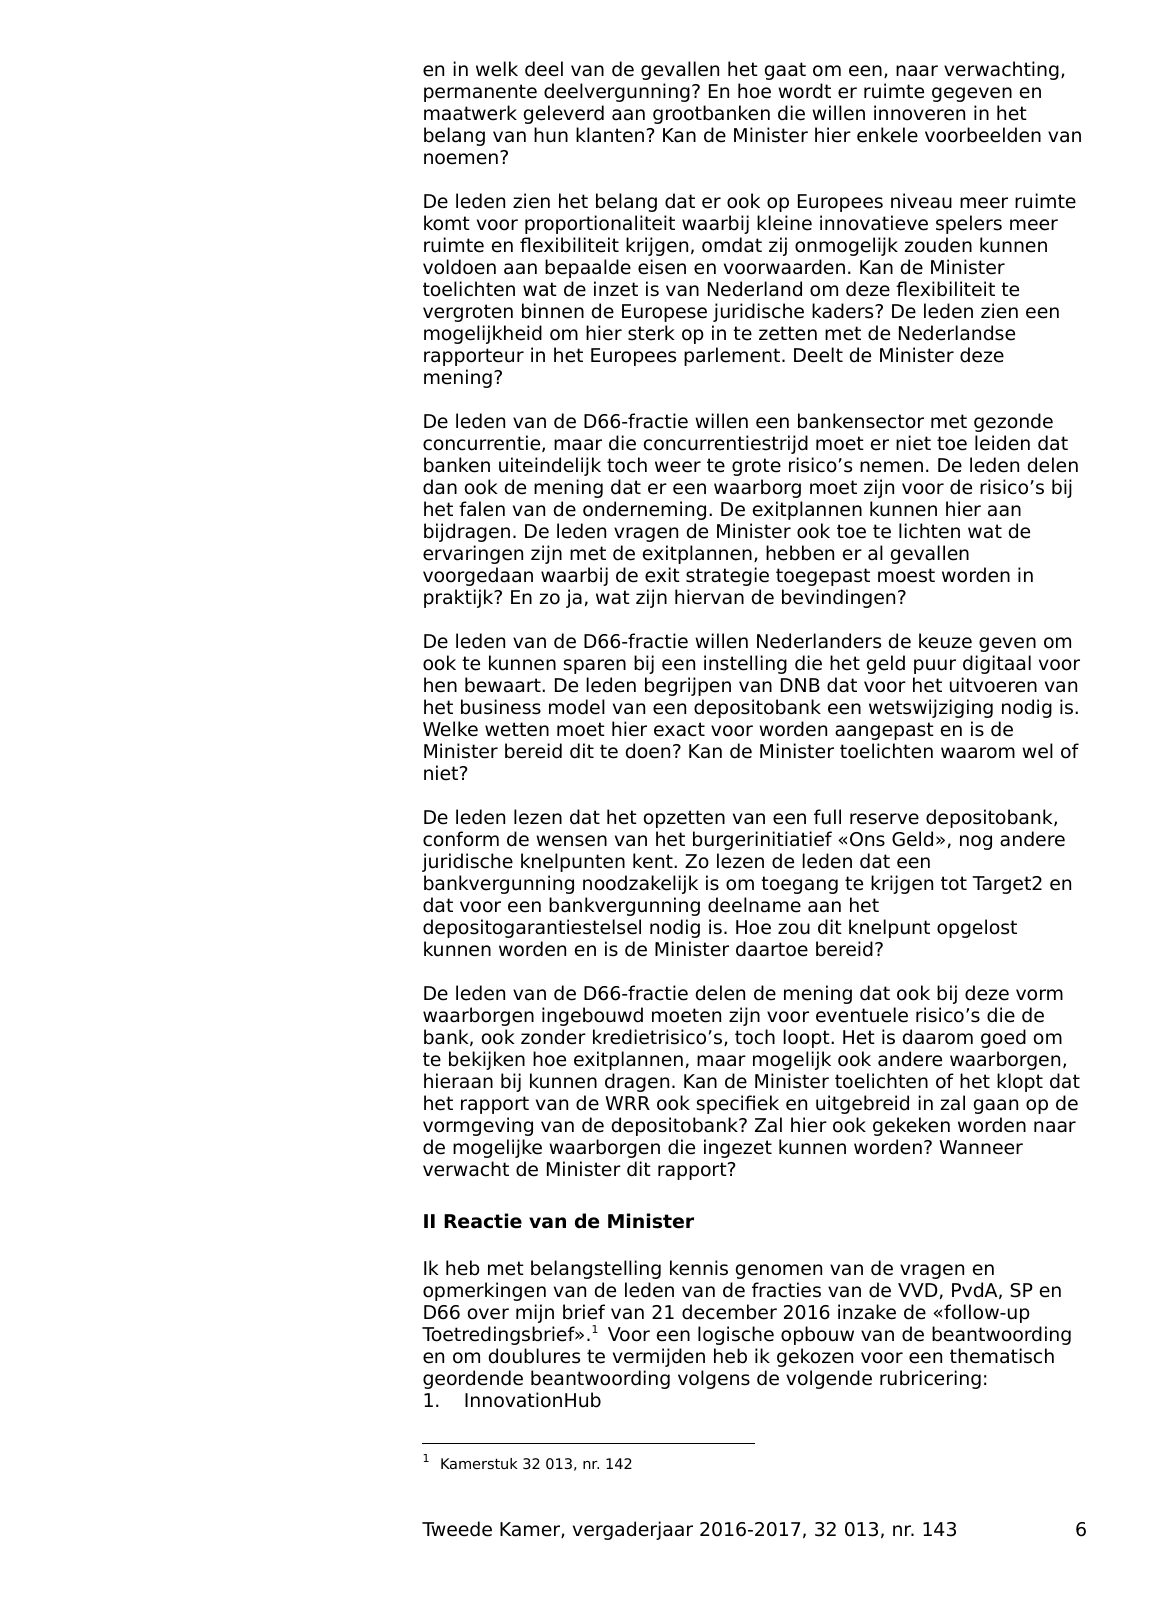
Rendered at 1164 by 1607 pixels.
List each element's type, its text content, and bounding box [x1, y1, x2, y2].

text De leden van de D66-fractie willen een bankensector met gezonde concurrentie, maar die concurrentiestrijd moet er niet toe leiden dat banken uiteindelijk toch weer te grote risico’s nemen. De leden delen dan ook de mening dat er een waarborg moet zijn voor de risico’s bij het falen van de onderneming. De exitplannen kunnen hier aan bijdragen. De leden vragen de Minister ook toe te lichten wat de ervaringen zijn met de exitplannen, hebben er al gevallen voorgedaan waarbij de exit strategie toegepast moest worden in praktijk? En zo ja, wat zijn hiervan de bevindingen? [422, 411, 1087, 609]
text De leden van de D66-fractie willen Nederlanders de keuze geven om ook te kunnen sparen bij een instelling die het geld puur digitaal voor hen bewaart. De leden begrijpen van DNB dat voor het uitvoeren van het business model van een depositobank een wetswijziging nodig is. Welke wetten moet hier exact voor worden aangepast en is de Minister bereid dit te doen? Kan de Minister toelichten waarom wel of niet? [422, 631, 1087, 785]
text De leden zien het belang dat er ook op Europees niveau meer ruimte komt voor proportionaliteit waarbij kleine innovatieve spelers meer ruimte en flexibiliteit krijgen, omdat zij onmogelijk zouden kunnen voldoen aan bepaalde eisen en voorwaarden. Kan de Minister toelichten wat de inzet is van Nederland om deze flexibiliteit te vergroten binnen de Europese juridische kaders? De leden zien een mogelijkheid om hier sterk op in te zetten met de Nederlandse rapporteur in het Europees parlement. Deelt de Minister deze mening? [422, 191, 1087, 389]
text De leden lezen dat het opzetten van een full reserve depositobank, conform de wensen van het burgerinitiatief «Ons Geld», nog andere juridische knelpunten kent. Zo lezen de leden dat een bankvergunning noodzakelijk is om toegang te krijgen tot Target2 en dat voor een bankvergunning deelname aan het depositogarantiestelsel nodig is. Hoe zou dit knelpunt opgelost kunnen worden en is de Minister daartoe bereid? [422, 807, 1087, 961]
subtitle II Reactie van de Minister [422, 1211, 1087, 1233]
text Kamerstuk 32 013, nr. 142 [422, 1452, 1087, 1474]
text Ik heb met belangstelling kennis genomen van de vragen en opmerkingen van de leden van de fracties van de VVD, PvdA, SP en D66 over mijn brief van 21 december 2016 inzake de «follow-up Toetredingsbrief». Voor een logische opbouw van de beantwoording en om doublures te vermijden heb ik gekozen voor een thematisch geordende beantwoording volgens de volgende rubricering: [422, 1258, 1087, 1390]
text De leden van de D66-fractie delen de mening dat ook bij deze vorm waarborgen ingebouwd moeten zijn voor eventuele risico’s die de bank, ook zonder kredietrisico’s, toch loopt. Het is daarom goed om te bekijken hoe exitplannen, maar mogelijk ook andere waarborgen, hieraan bij kunnen dragen. Kan de Minister toelichten of het klopt dat het rapport van de WRR ook specifiek en uitgebreid in zal gaan op de vormgeving van de depositobank? Zal hier ook gekeken worden naar de mogelijke waarborgen die ingezet kunnen worden? Wanneer verwacht de Minister dit rapport? [422, 983, 1087, 1181]
text en in welk deel van de gevallen het gaat om een, naar verwachting, permanente deelvergunning? En hoe wordt er ruimte gegeven en maatwerk geleverd aan grootbanken die willen innoveren in het belang van hun klanten? Kan de Minister hier enkele voorbeelden van noemen? [422, 59, 1087, 169]
text 1. InnovationHub [422, 1390, 1087, 1412]
